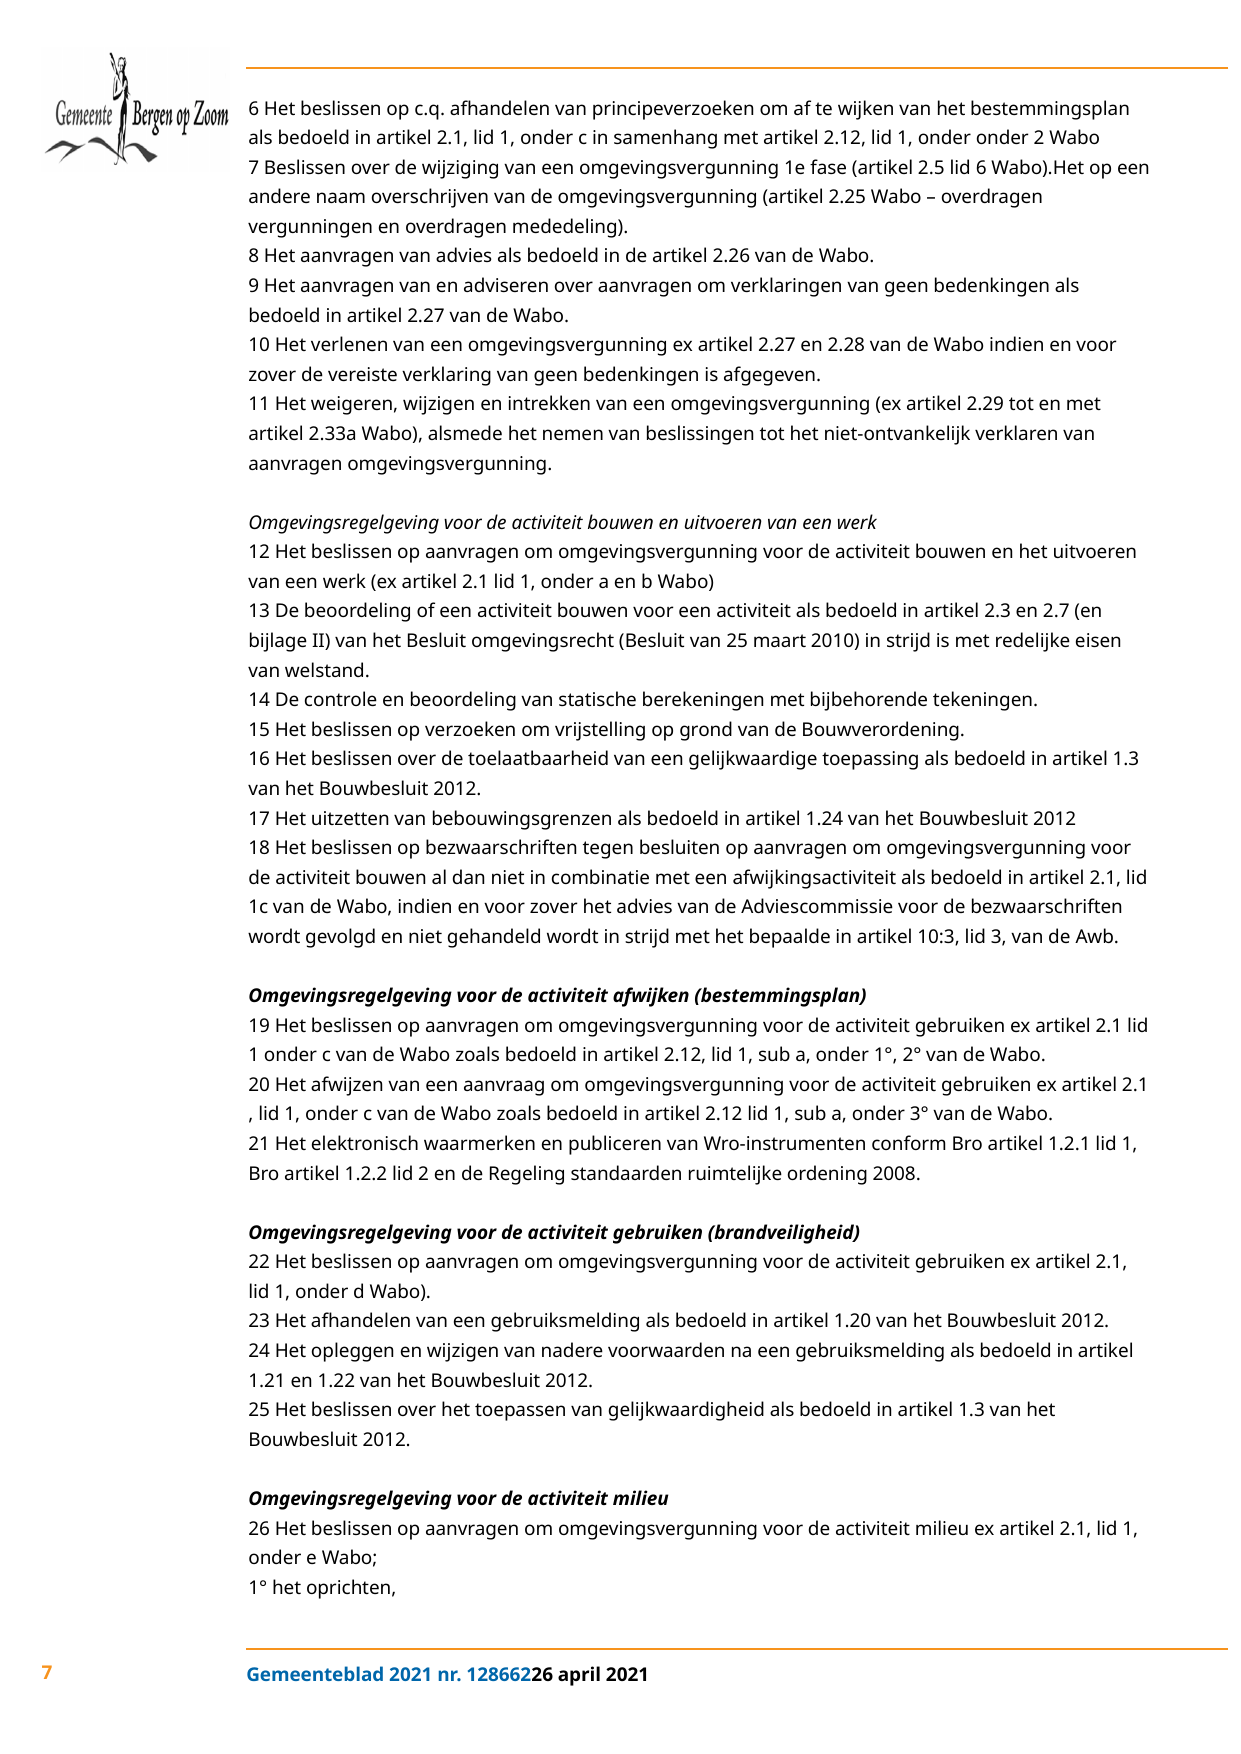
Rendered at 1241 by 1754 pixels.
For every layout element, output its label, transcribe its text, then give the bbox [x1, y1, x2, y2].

picture [41, 47, 231, 172]
text Omgevingsregelgeving voor de activiteit milieu [248, 1485, 1152, 1511]
text 22 Het beslissen op aanvragen om omgevingsvergunning voor de activiteit gebruiken ex artikel 2.1, lid 1, onder d Wabo). [248, 1248, 1152, 1304]
text 17 Het uitzetten van bebouwingsgrenzen als bedoeld in artikel 1.24 van het Bouwbesluit 2012 [248, 805, 1152, 831]
text 6 Het beslissen op c.q. afhandelen van principeverzoeken om af te wijken van het bestemmingsplan als bedoeld in artikel 2.1, lid 1, onder c in samenhang met artikel 2.12, lid 1, onder onder 2 Wabo [248, 95, 1152, 150]
text Omgevingsregelgeving voor de activiteit gebruiken (brandveiligheid) [248, 1219, 1152, 1245]
text 18 Het beslissen op bezwaarschriften tegen besluiten op aanvragen om omgevingsvergunning voor de activiteit bouwen al dan niet in combinatie met een afwijkingsactiviteit als bedoeld in artikel 2.1, lid 1c van de Wabo, indien en voor zover het advies van de Adviescommissie voor de bezwaarschriften wordt gevolgd en niet gehandeld wordt in strijd met het bepaalde in artikel 10:3, lid 3, van de Awb. [248, 834, 1152, 949]
text 24 Het opleggen en wijzigen van nadere voorwaarden na een gebruiksmelding als bedoeld in artikel 1.21 en 1.22 van het Bouwbesluit 2012. [248, 1337, 1152, 1393]
text 13 De beoordeling of een activiteit bouwen voor een activiteit als bedoeld in artikel 2.3 en 2.7 (en bijlage II) van het Besluit omgevingsrecht (Besluit van 25 maart 2010) in strijd is met redelijke eisen van welstand. [248, 598, 1152, 683]
text 1° het oprichten, [248, 1574, 1152, 1600]
text 11 Het weigeren, wijzigen en intrekken van een omgevingsvergunning (ex artikel 2.29 tot en met artikel 2.33a Wabo), alsmede het nemen van beslissingen tot het niet-ontvankelijk verklaren van aanvragen omgevingsvergunning. [248, 391, 1152, 476]
text 12 Het beslissen op aanvragen om omgevingsvergunning voor de activiteit bouwen en het uitvoeren van een werk (ex artikel 2.1 lid 1, onder a en b Wabo) [248, 538, 1152, 594]
text 19 Het beslissen op aanvragen om omgevingsvergunning voor de activiteit gebruiken ex artikel 2.1 lid 1 onder c van de Wabo zoals bedoeld in artikel 2.12, lid 1, sub a, onder 1°, 2° van de Wabo. [248, 1012, 1152, 1067]
text 7 Beslissen over de wijziging van een omgevingsvergunning 1e fase (artikel 2.5 lid 6 Wabo).Het op een andere naam overschrijven van de omgevingsvergunning (artikel 2.25 Wabo – overdragen vergunningen en overdragen mededeling). [248, 154, 1152, 239]
text 8 Het aanvragen van advies als bedoeld in de artikel 2.26 van de Wabo. [248, 243, 1152, 268]
text 16 Het beslissen over de toelaatbaarheid van een gelijkwaardige toepassing als bedoeld in artikel 1.3 van het Bouwbesluit 2012. [248, 746, 1152, 801]
text 21 Het elektronisch waarmerken en publiceren van Wro-instrumenten conform Bro artikel 1.2.1 lid 1, Bro artikel 1.2.2 lid 2 en de Regeling standaarden ruimtelijke ordening 2008. [248, 1130, 1152, 1186]
text 10 Het verlenen van een omgevingsvergunning ex artikel 2.27 en 2.28 van de Wabo indien en voor zover de vereiste verklaring van geen bedenkingen is afgegeven. [248, 331, 1152, 387]
text 26 Het beslissen op aanvragen om omgevingsvergunning voor de activiteit milieu ex artikel 2.1, lid 1, onder e Wabo; [248, 1515, 1152, 1570]
text 23 Het afhandelen van een gebruiksmelding als bedoeld in artikel 1.20 van het Bouwbesluit 2012. [248, 1308, 1152, 1333]
text 14 De controle en beoordeling van statische berekeningen met bijbehorende tekeningen. [248, 686, 1152, 712]
text Omgevingsregelgeving voor de activiteit bouwen en uitvoeren van een werk [248, 509, 1152, 535]
text 25 Het beslissen over het toepassen van gelijkwaardigheid als bedoeld in artikel 1.3 van het Bouwbesluit 2012. [248, 1396, 1152, 1452]
text Omgevingsregelgeving voor de activiteit afwijken (bestemmingsplan) [248, 982, 1152, 1008]
text 20 Het afwijzen van een aanvraag om omgevingsvergunning voor de activiteit gebruiken ex artikel 2.1 , lid 1, onder c van de Wabo zoals bedoeld in artikel 2.12 lid 1, sub a, onder 3° van de Wabo. [248, 1071, 1152, 1126]
text 9 Het aanvragen van en adviseren over aanvragen om verklaringen van geen bedenkingen als bedoeld in artikel 2.27 van de Wabo. [248, 272, 1152, 328]
text 15 Het beslissen op verzoeken om vrijstelling op grond van de Bouwverordening. [248, 716, 1152, 742]
